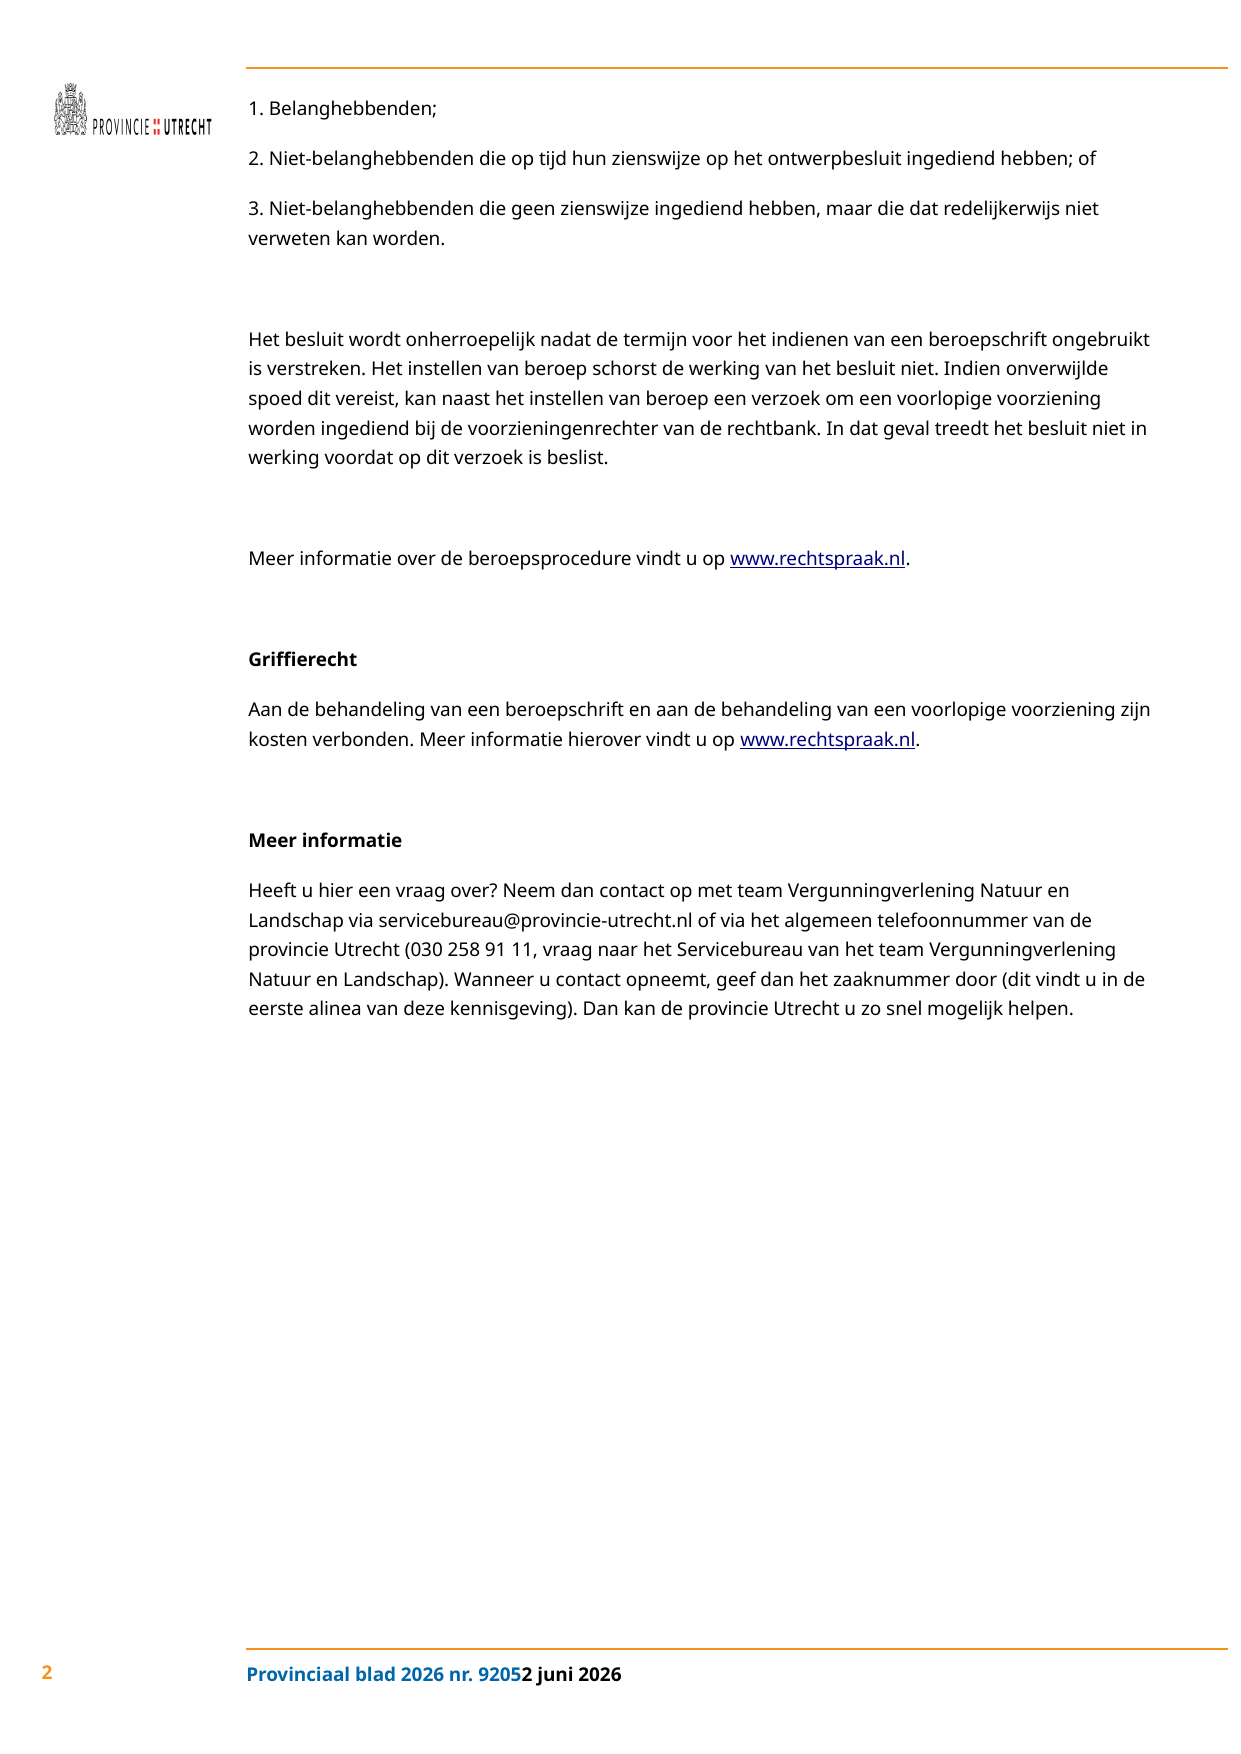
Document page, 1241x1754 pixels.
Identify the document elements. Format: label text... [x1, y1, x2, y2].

text Griffierecht [248, 646, 1152, 672]
text Heeft u hier een vraag over? Neem dan contact op met team Vergunningverlening Natuur en Landschap via servicebureau@provincie-utrecht.nl of via het algemeen telefoonnummer van de provincie Utrecht (030 258 91 11, vraag naar het Servicebureau van het team Vergunningverlening Natuur en Landschap). Wanneer u contact opneemt, geef dan het zaaknummer door (dit vindt u in de eerste alinea van deze kennisgeving). Dan kan de provincie Utrecht u zo snel mogelijk helpen. [248, 877, 1152, 1021]
picture [41, 47, 231, 172]
text Meer informatie [248, 827, 1152, 853]
text 2. Niet-belanghebbenden die op tijd hun zienswijze op het ontwerpbesluit ingediend hebben; of [248, 145, 1152, 171]
text 1. Belanghebbenden; [248, 95, 1152, 121]
text Het besluit wordt onherroepelijk nadat de termijn voor het indienen van een beroepschrift ongebruikt is verstreken. Het instellen van beroep schorst de werking van het besluit niet. Indien onverwijlde spoed dit vereist, kan naast het instellen van beroep een verzoek om een voorlopige voorziening worden ingediend bij de voorzieningenrechter van de rechtbank. In dat geval treedt het besluit niet in werking voordat op dit verzoek is beslist. [248, 326, 1152, 470]
text Meer informatie over de beroepsprocedure vindt u op www.rechtspraak.nl. [248, 545, 1152, 571]
text Aan de behandeling van een beroepschrift en aan de behandeling van een voorlopige voorziening zijn kosten verbonden. Meer informatie hierover vindt u op www.rechtspraak.nl. [248, 696, 1152, 752]
text 3. Niet-belanghebbenden die geen zienswijze ingediend hebben, maar die dat redelijkerwijs niet verweten kan worden. [248, 196, 1152, 251]
